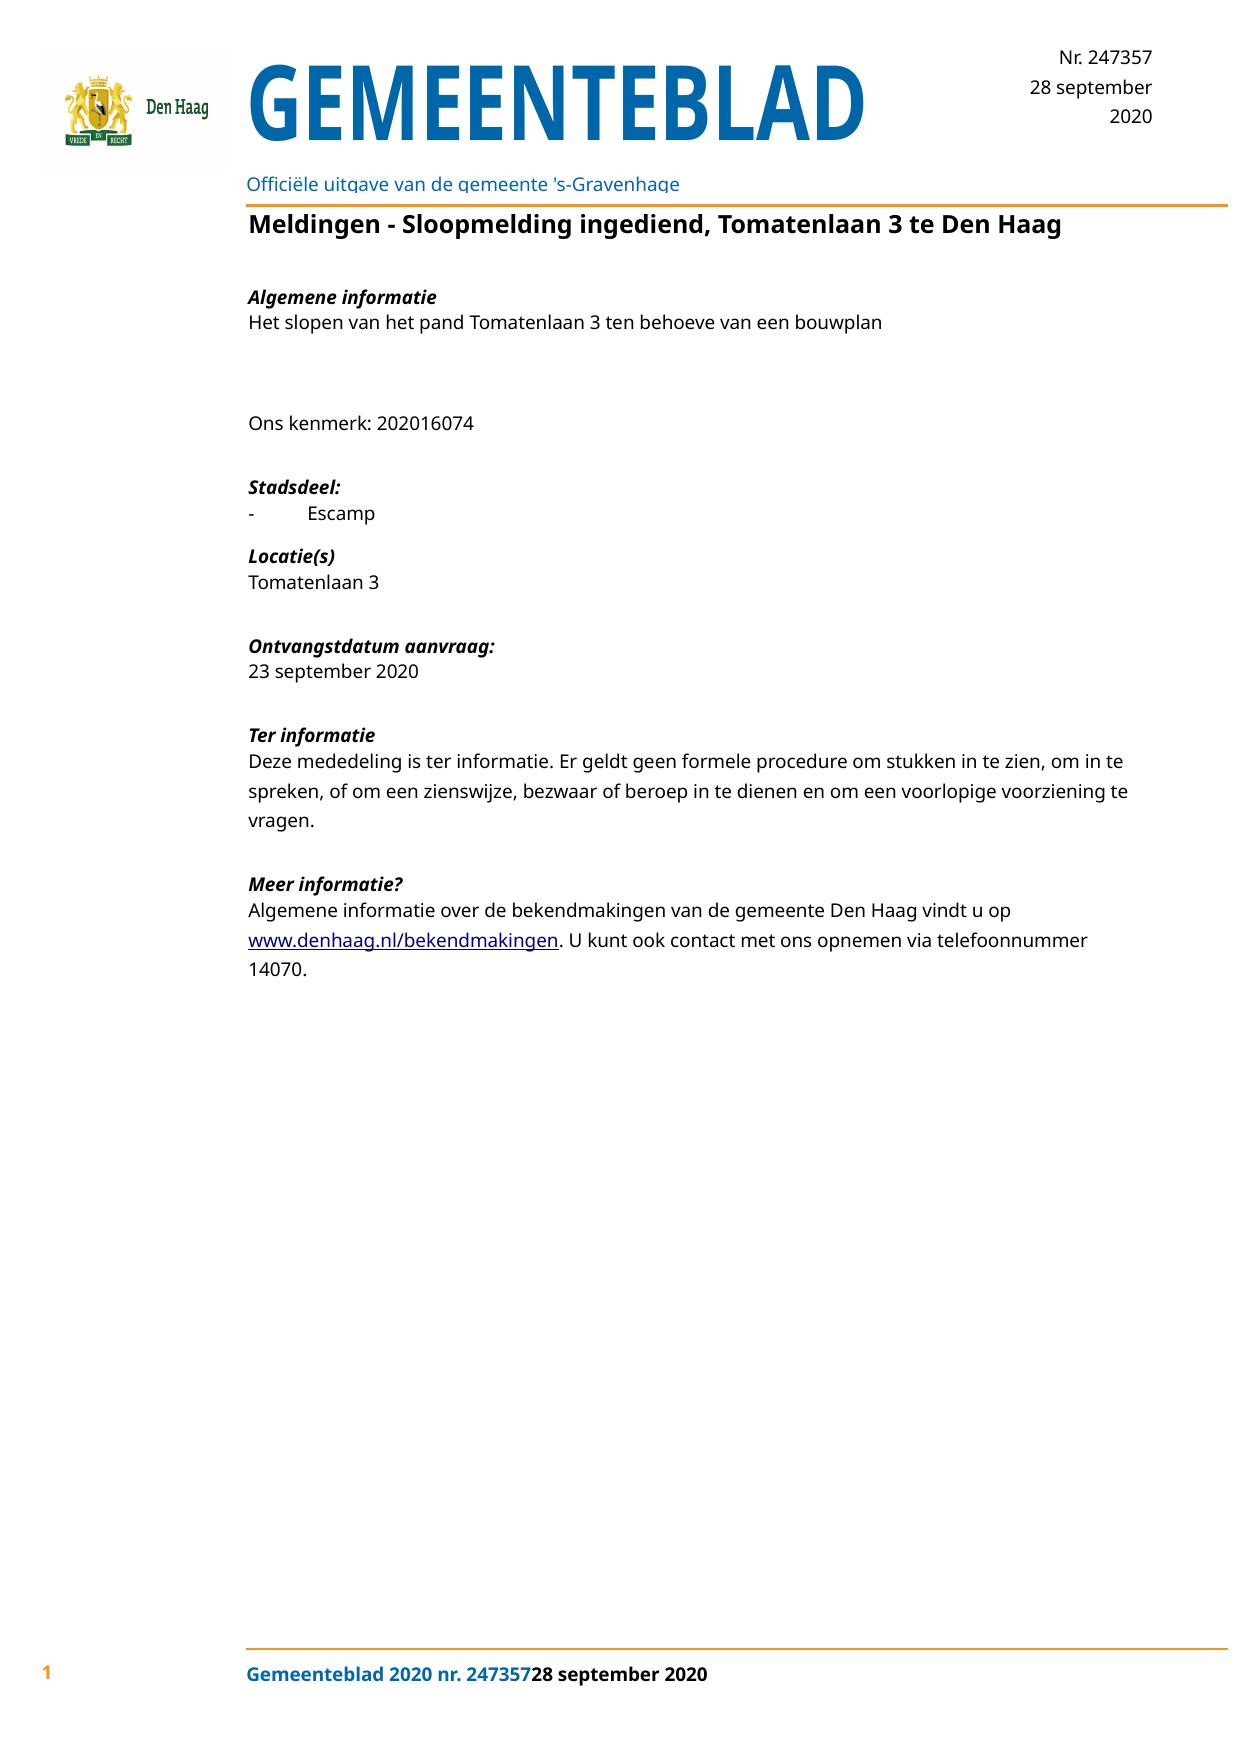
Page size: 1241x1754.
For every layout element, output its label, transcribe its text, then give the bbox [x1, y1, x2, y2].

text Meldingen - Sloopmelding ingediend, Tomatenlaan 3 te Den Haag [248, 207, 1152, 241]
text Het slopen van het pand Tomatenlaan 3 ten behoeve van een bouwplan [248, 309, 1152, 335]
text Deze mededeling is ter informatie. Er geldt geen formele procedure om stukken in te zien, om in te spreken, of om een zienswijze, bezwaar of beroep in te dienen en om een voorlopige voorziening te vragen. [248, 748, 1152, 833]
text Ontvangstdatum aanvraag: [248, 633, 1152, 659]
text Stadsdeel: [248, 474, 1152, 500]
list Escamp [248, 500, 1152, 526]
text Ons kenmerk: 202016074 [248, 410, 1152, 436]
picture [41, 47, 231, 172]
text Algemene informatie over de bekendmakingen van de gemeente Den Haag vindt u op www.denhaag.nl/bekendmakingen. U kunt ook contact met ons opnemen via telefoonnummer 14070. [248, 897, 1152, 982]
text Ter informatie [248, 723, 1152, 748]
text Locatie(s) [248, 543, 1152, 569]
text Meer informatie? [248, 871, 1152, 897]
text Tomatenlaan 3 [248, 569, 1152, 595]
text 23 september 2020 [248, 659, 1152, 684]
text Algemene informatie [248, 284, 1152, 309]
